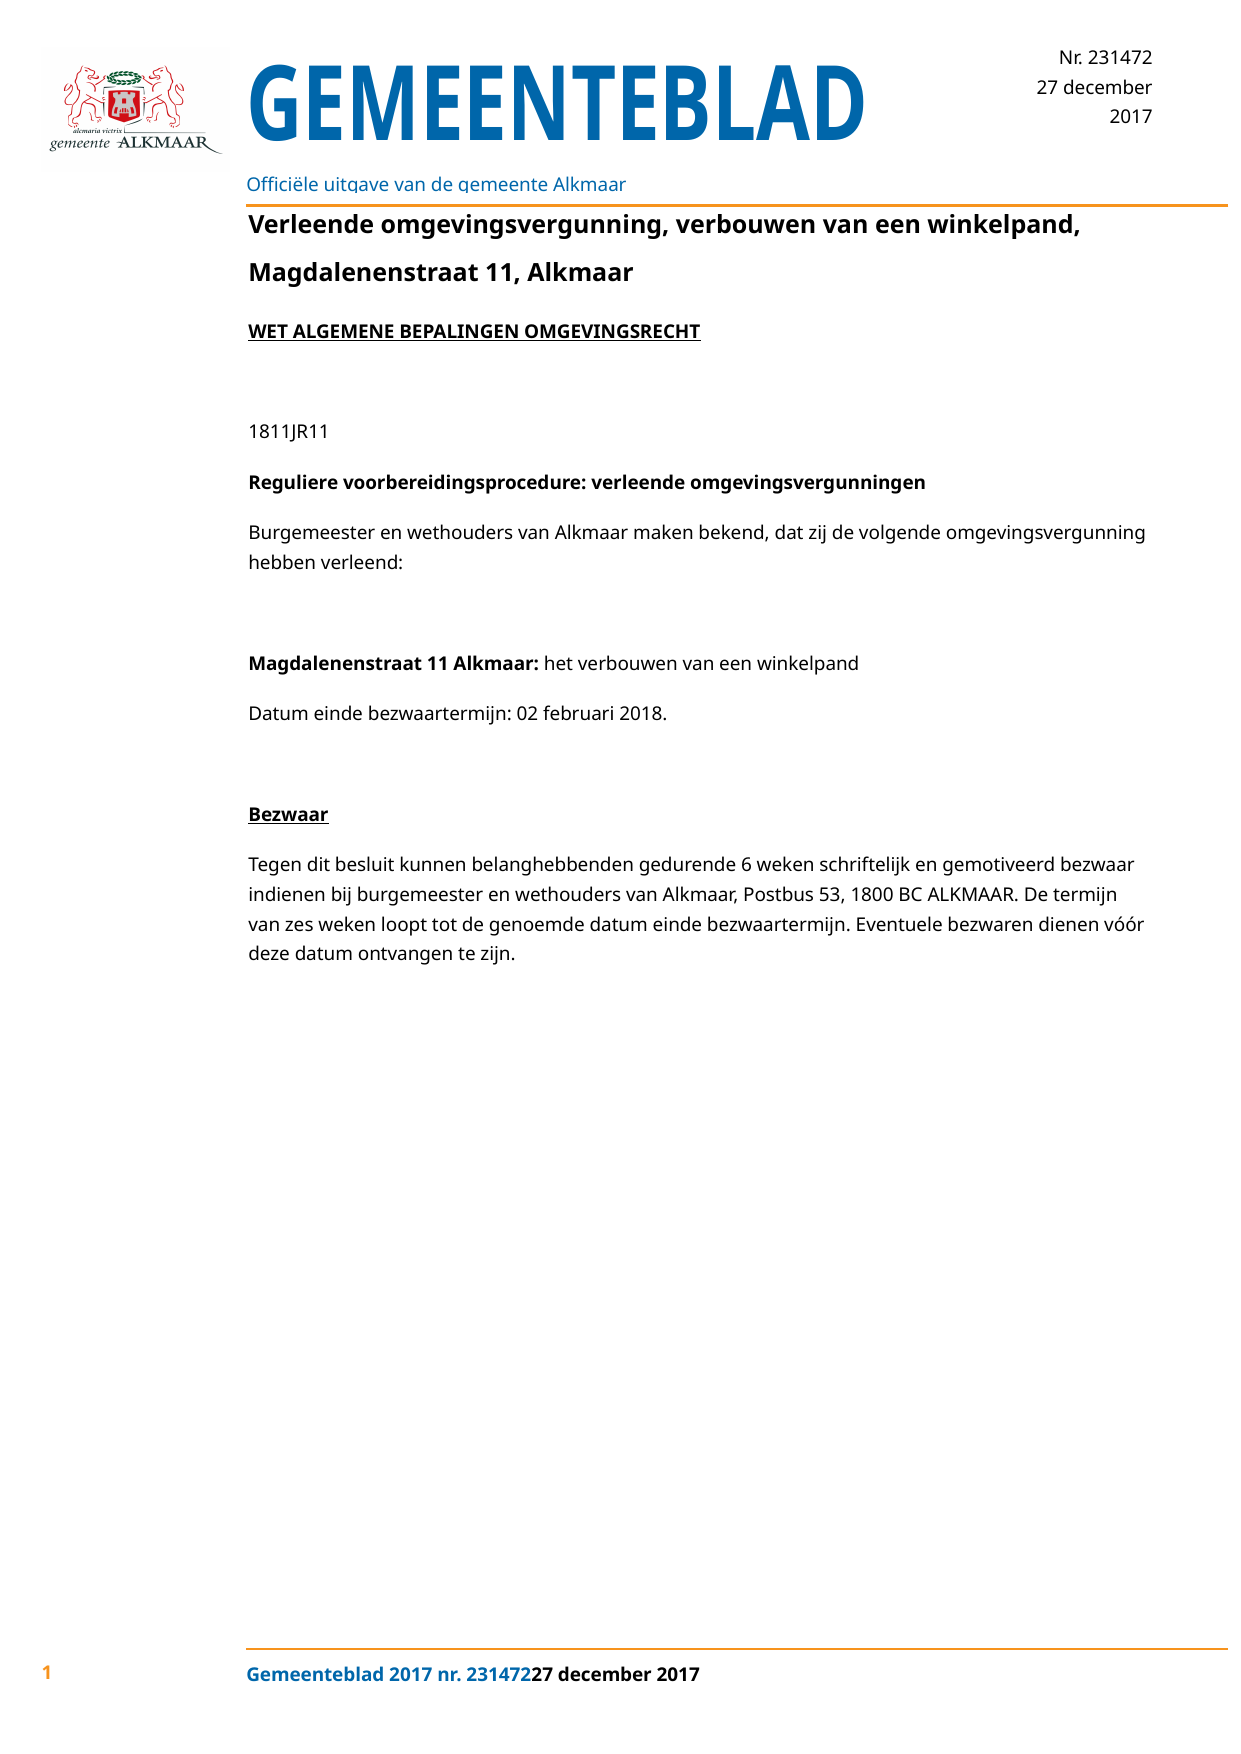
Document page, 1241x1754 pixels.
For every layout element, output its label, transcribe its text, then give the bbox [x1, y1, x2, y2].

picture [41, 47, 231, 172]
text Tegen dit besluit kunnen belanghebbenden gedurende 6 weken schriftelijk en gemotiveerd bezwaar indienen bij burgemeester en wethouders van Alkmaar, Postbus 53, 1800 BC ALKMAAR. De termijn van zes weken loopt tot de genoemde datum einde bezwaartermijn. Eventuele bezwaren dienen vóór deze datum ontvangen te zijn. [248, 852, 1152, 966]
text 1811JR11 [248, 419, 1152, 444]
text Datum einde bezwaartermijn: 02 februari 2018. [248, 700, 1152, 726]
text Burgemeester en wethouders van Alkmaar maken bekend, dat zij de volgende omgevingsvergunning hebben verleend: [248, 519, 1152, 575]
text Bezwaar [248, 801, 1152, 827]
text Magdalenenstraat 11 Alkmaar: het verbouwen van een winkelpand [248, 650, 1152, 676]
text Verleende omgevingsvergunning, verbouwen van een winkelpand, Magdalenenstraat 11, Alkmaar [248, 207, 1152, 288]
text Reguliere voorbereidingsprocedure: verleende omgevingsvergunningen [248, 469, 1152, 495]
text WET ALGEMENE BEPALINGEN OMGEVINGSRECHT [248, 318, 1152, 344]
